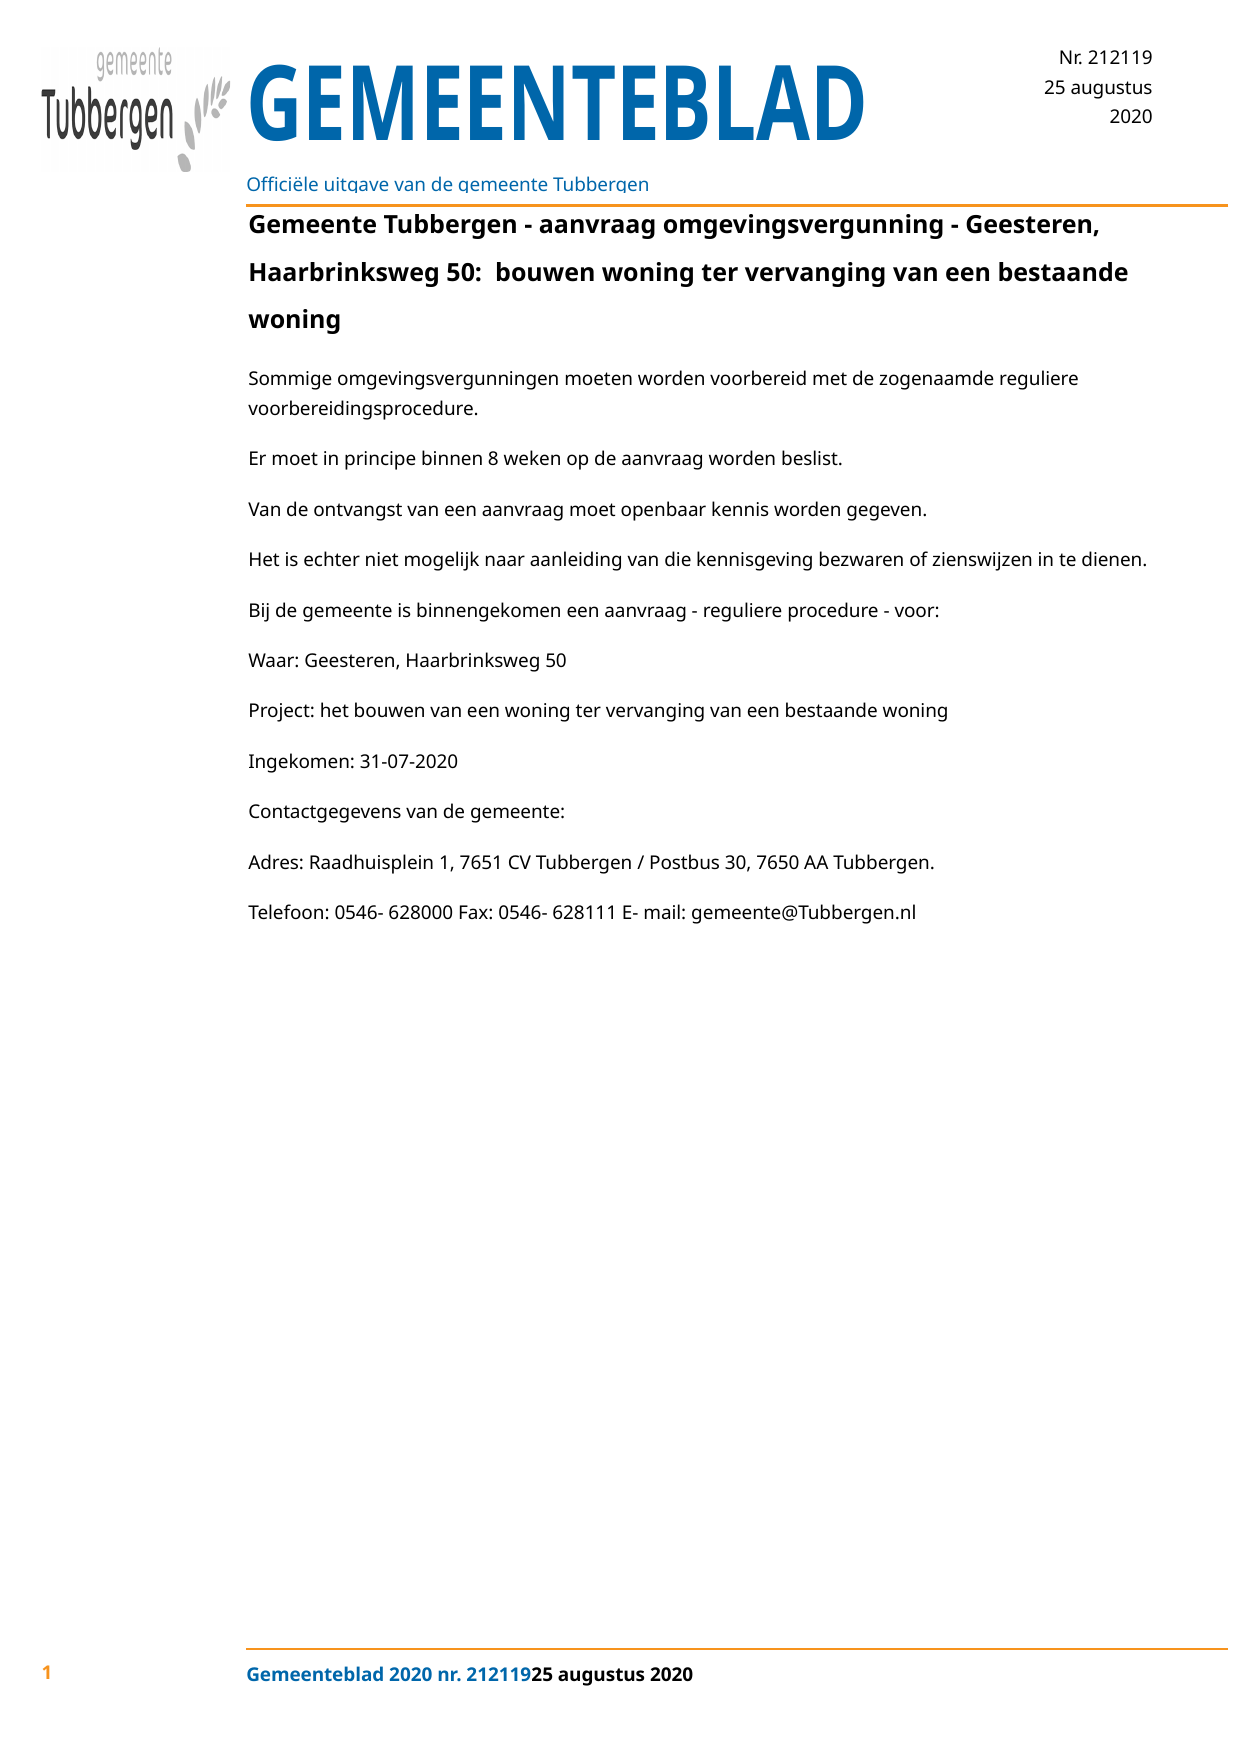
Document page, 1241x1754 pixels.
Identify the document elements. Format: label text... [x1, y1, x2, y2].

text Van de ontvangst van een aanvraag moet openbaar kennis worden gegeven. [248, 496, 1152, 522]
text Bij de gemeente is binnengekomen een aanvraag - reguliere procedure - voor: [248, 597, 1152, 622]
text Waar: Geesteren, Haarbrinksweg 50 [248, 647, 1152, 673]
text Telefoon: 0546- 628000 Fax: 0546- 628111 E- mail: gemeente@Tubbergen.nl [248, 899, 1152, 925]
text Er moet in principe binnen 8 weken op de aanvraag worden beslist. [248, 446, 1152, 471]
picture [41, 47, 231, 172]
text Project: het bouwen van een woning ter vervanging van een bestaande woning [248, 698, 1152, 723]
text Adres: Raadhuisplein 1, 7651 CV Tubbergen / Postbus 30, 7650 AA Tubbergen. [248, 849, 1152, 874]
text Contactgegevens van de gemeente: [248, 798, 1152, 824]
text Het is echter niet mogelijk naar aanleiding van die kennisgeving bezwaren of zienswijzen in te dienen. [248, 546, 1152, 572]
text Sommige omgevingsvergunningen moeten worden voorbereid met de zogenaamde reguliere voorbereidingsprocedure. [248, 366, 1152, 421]
text Ingekomen: 31-07-2020 [248, 748, 1152, 774]
text Gemeente Tubbergen - aanvraag omgevingsvergunning - Geesteren, Haarbrinksweg 50: bouwen woning ter vervanging van een bestaande woning [248, 207, 1152, 336]
